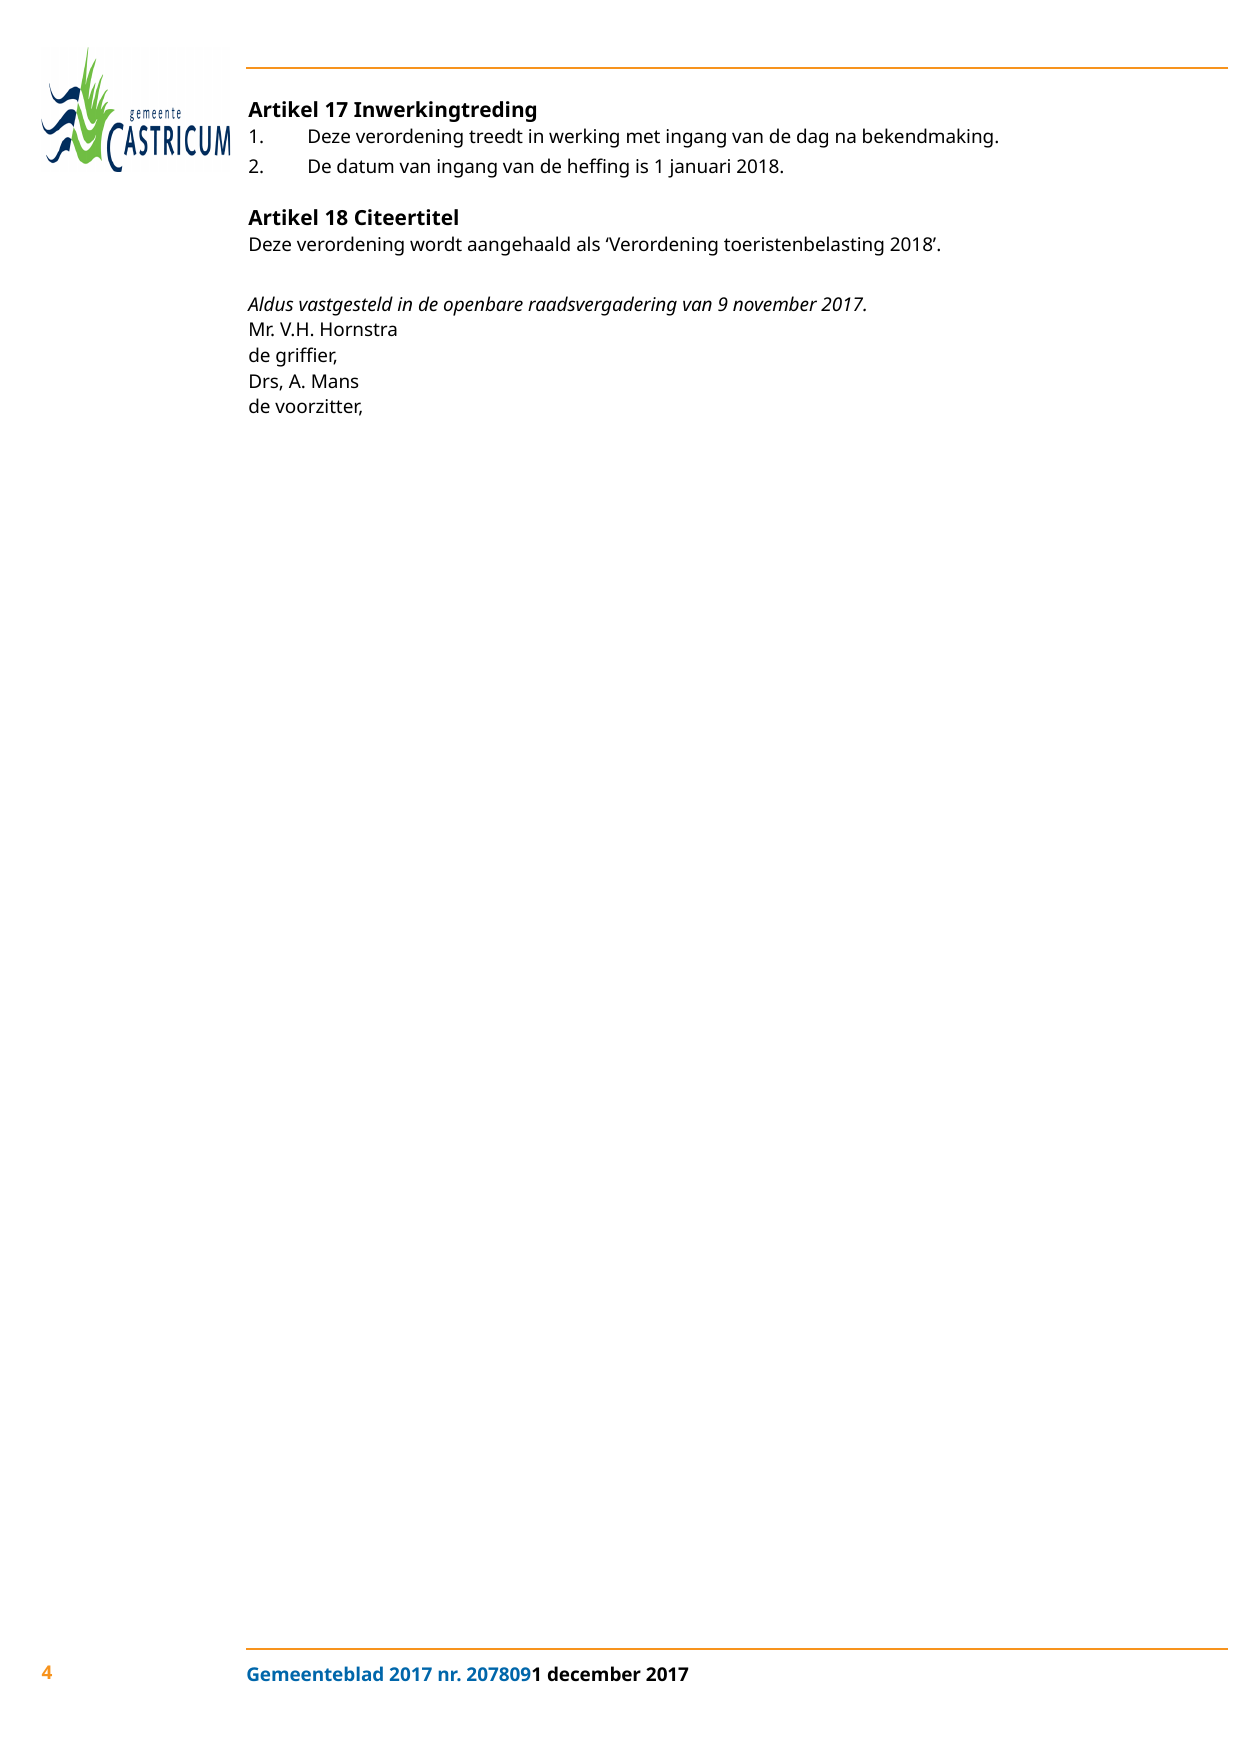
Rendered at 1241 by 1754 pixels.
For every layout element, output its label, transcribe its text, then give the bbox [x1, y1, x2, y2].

text Deze verordening wordt aangehaald als ‘Verordening toeristenbelasting 2018’. [248, 232, 1152, 257]
text Artikel 17 Inwerkingtreding [248, 95, 1152, 123]
text Aldus vastgesteld in de openbare raadsvergadering van 9 november 2017. [248, 291, 1152, 317]
picture [41, 47, 231, 172]
list De datum van ingang van de heffing is 1 januari 2018. [248, 153, 1152, 178]
text Mr. V.H. Hornstra [248, 317, 1152, 342]
text Artikel 18 Citeertitel [248, 203, 1152, 232]
text Drs, A. Mans [248, 368, 1152, 394]
text de griffier, [248, 342, 1152, 368]
text de voorzitter, [248, 394, 1152, 419]
list Deze verordening treedt in werking met ingang van de dag na bekendmaking. [248, 123, 1152, 149]
